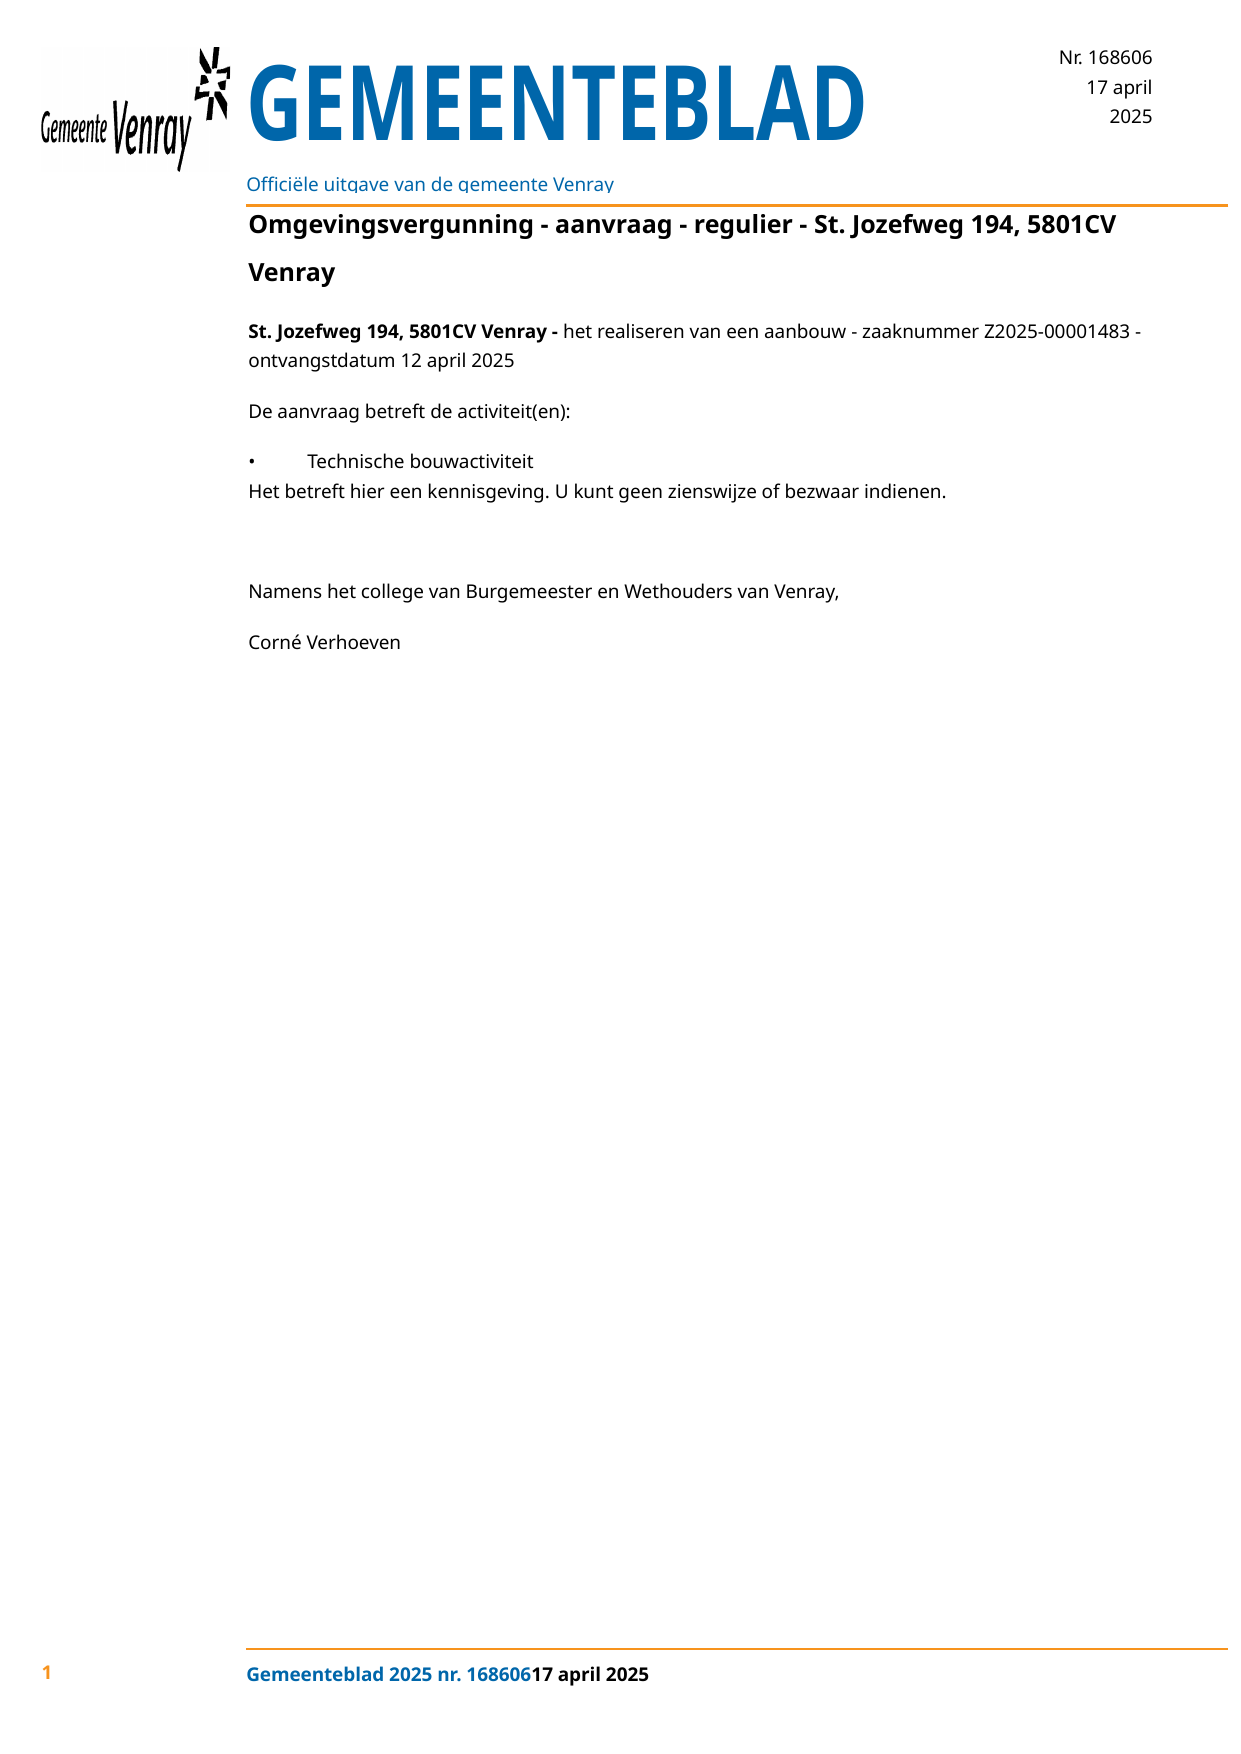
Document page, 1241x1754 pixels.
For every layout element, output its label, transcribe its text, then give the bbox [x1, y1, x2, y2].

list Technische bouwactiviteit [248, 448, 1152, 474]
text St. Jozefweg 194, 5801CV Venray - het realiseren van een aanbouw - zaaknummer Z2025-00001483 - ontvangstdatum 12 april 2025 [248, 318, 1152, 373]
text De aanvraag betreft de activiteit(en): [248, 398, 1152, 424]
picture [41, 47, 231, 172]
text Corné Verhoeven [248, 629, 1152, 655]
text Het betreft hier een kennisgeving. U kunt geen zienswijze of bezwaar indienen. [248, 478, 1152, 504]
text Namens het college van Burgemeester en Wethouders van Venray, [248, 579, 1152, 604]
text Omgevingsvergunning - aanvraag - regulier - St. Jozefweg 194, 5801CV Venray [248, 207, 1152, 288]
